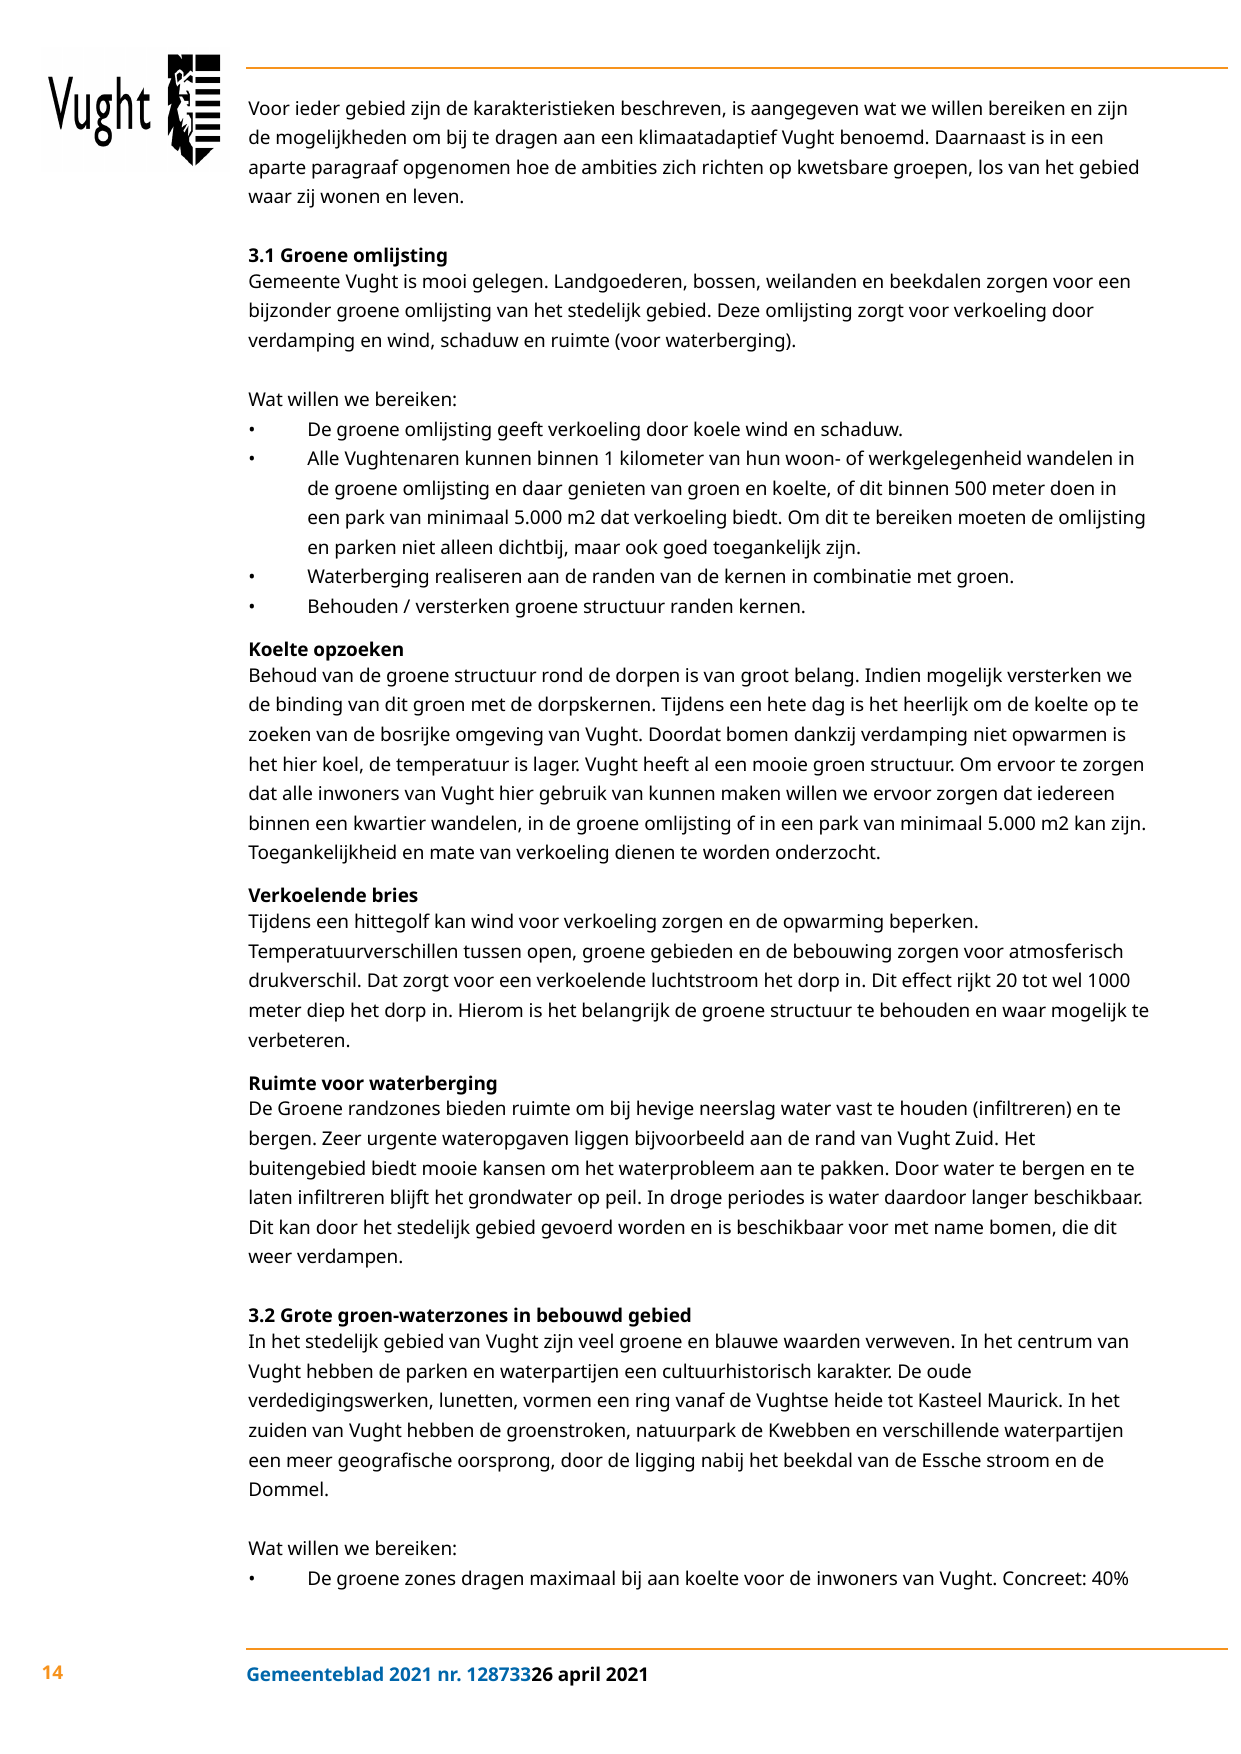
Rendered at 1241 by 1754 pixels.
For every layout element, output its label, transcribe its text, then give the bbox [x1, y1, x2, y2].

text In het stedelijk gebied van Vught zijn veel groene en blauwe waarden verweven. In het centrum van Vught hebben de parken en waterpartijen een cultuurhistorisch karakter. De oude verdedigingswerken, lunetten, vormen een ring vanaf de Vughtse heide tot Kasteel Maurick. In het zuiden van Vught hebben de groenstroken, natuurpark de Kwebben en verschillende waterpartijen een meer geografische oorsprong, door de ligging nabij het beekdal van de Essche stroom en de Dommel. [248, 1328, 1152, 1502]
list Alle Vughtenaren kunnen binnen 1 kilometer van hun woon- of werkgelegenheid wandelen in de groene omlijsting en daar genieten van groen en koelte, of dit binnen 500 meter doen in een park van minimaal 5.000 m2 dat verkoeling biedt. Om dit te bereiken moeten de omlijsting en parken niet alleen dichtbij, maar ook goed toegankelijk zijn. [248, 445, 1152, 560]
list Behouden / versterken groene structuur randen kernen. [248, 593, 1152, 619]
text De Groene randzones bieden ruimte om bij hevige neerslag water vast te houden (infiltreren) en te bergen. Zeer urgente wateropgaven liggen bijvoorbeeld aan de rand van Vught Zuid. Het buitengebied biedt mooie kansen om het waterprobleem aan te pakken. Door water te bergen en te laten infiltreren blijft het grondwater op peil. In droge periodes is water daardoor langer beschikbaar. Dit kan door het stedelijk gebied gevoerd worden en is beschikbaar voor met name bomen, die dit weer verdampen. [248, 1096, 1152, 1269]
list De groene omlijsting geeft verkoeling door koele wind en schaduw. [248, 416, 1152, 441]
text Verkoelende bries [248, 883, 1152, 908]
text Koelte opzoeken [248, 636, 1152, 662]
list Waterberging realiseren aan de randen van de kernen in combinatie met groen. [248, 564, 1152, 589]
picture [41, 47, 231, 172]
text Behoud van de groene structuur rond de dorpen is van groot belang. Indien mogelijk versterken we de binding van dit groen met de dorpskernen. Tijdens een hete dag is het heerlijk om de koelte op te zoeken van de bosrijke omgeving van Vught. Doordat bomen dankzij verdamping niet opwarmen is het hier koel, de temperatuur is lager. Vught heeft al een mooie groen structuur. Om ervoor te zorgen dat alle inwoners van Vught hier gebruik van kunnen maken willen we ervoor zorgen dat iedereen binnen een kwartier wandelen, in de groene omlijsting of in een park van minimaal 5.000 m2 kan zijn. Toegankelijkheid en mate van verkoeling dienen te worden onderzocht. [248, 662, 1152, 865]
list De groene zones dragen maximaal bij aan koelte voor de inwoners van Vught. Concreet: 40% [248, 1565, 1152, 1591]
text Tijdens een hittegolf kan wind voor verkoeling zorgen en de opwarming beperken. Temperatuurverschillen tussen open, groene gebieden en de bebouwing zorgen voor atmosferisch drukverschil. Dat zorgt voor een verkoelende luchtstroom het dorp in. Dit effect rijkt 20 tot wel 1000 meter diep het dorp in. Hierom is het belangrijk de groene structuur te behouden en waar mogelijk te verbeteren. [248, 908, 1152, 1052]
text Gemeente Vught is mooi gelegen. Landgoederen, bossen, weilanden en beekdalen zorgen voor een bijzonder groene omlijsting van het stedelijk gebied. Deze omlijsting zorgt voor verkoeling door verdamping en wind, schaduw en ruimte (voor waterberging). [248, 268, 1152, 353]
text 3.2 Grote groen-waterzones in bebouwd gebied [248, 1303, 1152, 1328]
text Ruimte voor waterberging [248, 1070, 1152, 1096]
text Wat willen we bereiken: [248, 386, 1152, 412]
text Wat willen we bereiken: [248, 1536, 1152, 1561]
text 3.1 Groene omlijsting [248, 242, 1152, 268]
table_header Voor ieder gebied zijn de karakteristieken beschreven, is aangegeven wat we willen bereiken en zijn de mogelijkheden om bij te dragen aan een klimaatadaptief Vught benoemd. Daarnaast is in een aparte paragraaf opgenomen hoe de ambities zich richten op kwetsbare groepen, los van het gebied waar zij wonen en leven. [248, 95, 1152, 209]
